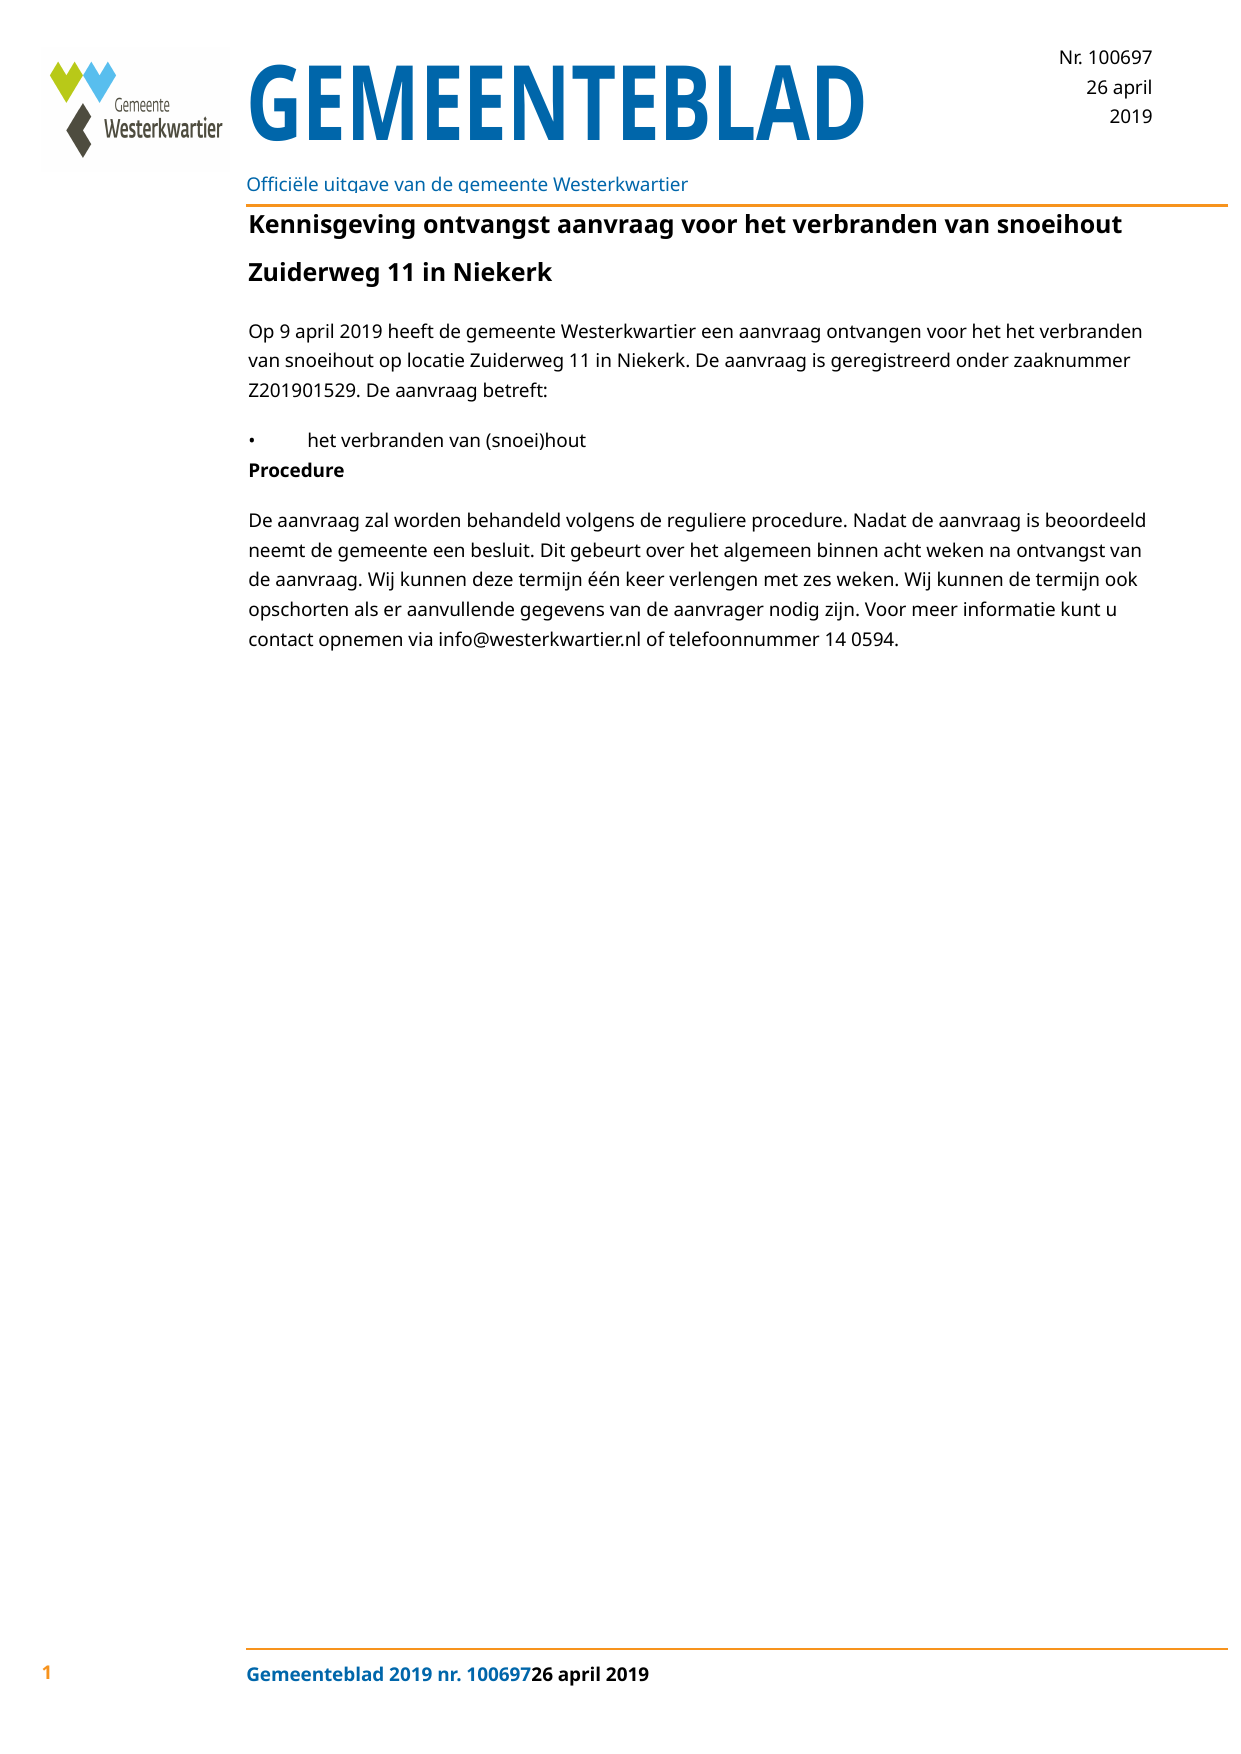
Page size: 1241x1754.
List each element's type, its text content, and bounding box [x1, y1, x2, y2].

text Kennisgeving ontvangst aanvraag voor het verbranden van snoeihout Zuiderweg 11 in Niekerk [248, 207, 1152, 288]
picture [41, 47, 231, 172]
text Procedure [248, 457, 1152, 483]
text De aanvraag zal worden behandeld volgens de reguliere procedure. Nadat de aanvraag is beoordeeld neemt de gemeente een besluit. Dit gebeurt over het algemeen binnen acht weken na ontvangst van de aanvraag. Wij kunnen deze termijn één keer verlengen met zes weken. Wij kunnen de termijn ook opschorten als er aanvullende gegevens van de aanvrager nodig zijn. Voor meer informatie kunt u contact opnemen via info@westerkwartier.nl of telefoonnummer 14 0594. [248, 507, 1152, 652]
list het verbranden van (snoei)hout [248, 427, 1152, 453]
text Op 9 april 2019 heeft de gemeente Westerkwartier een aanvraag ontvangen voor het het verbranden van snoeihout op locatie Zuiderweg 11 in Niekerk. De aanvraag is geregistreerd onder zaaknummer Z201901529. De aanvraag betreft: [248, 318, 1152, 403]
